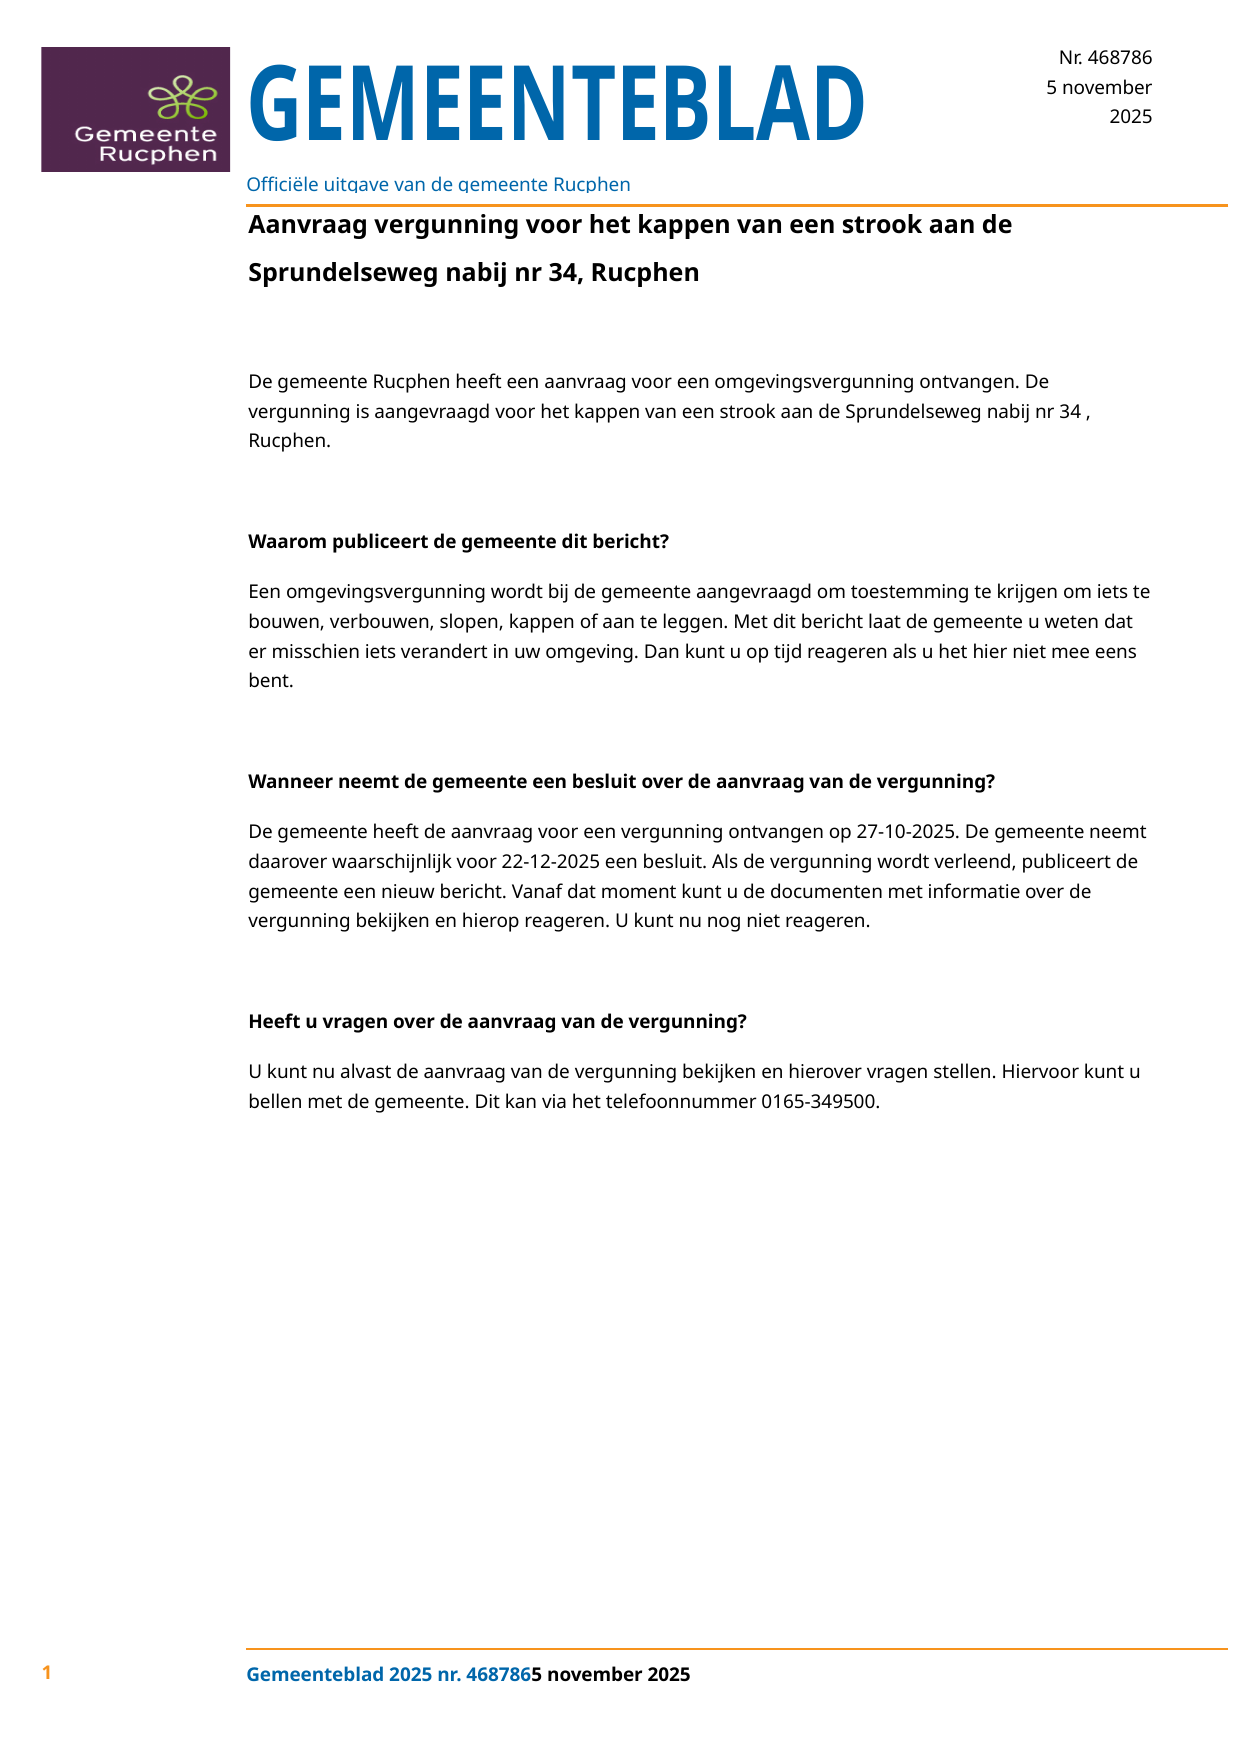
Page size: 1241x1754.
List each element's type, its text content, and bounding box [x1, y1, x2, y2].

text Waarom publiceert de gemeente dit bericht? [248, 528, 1152, 554]
text Aanvraag vergunning voor het kappen van een strook aan de Sprundelseweg nabij nr 34, Rucphen [248, 207, 1152, 288]
text De gemeente heeft de aanvraag voor een vergunning ontvangen op 27-10-2025. De gemeente neemt daarover waarschijnlijk voor 22-12-2025 een besluit. Als de vergunning wordt verleend, publiceert de gemeente een nieuw bericht. Vanaf dat moment kunt u de documenten met informatie over de vergunning bekijken en hierop reageren. U kunt nu nog niet reageren. [248, 819, 1152, 933]
text Heeft u vragen over de aanvraag van de vergunning? [248, 1008, 1152, 1034]
text De gemeente Rucphen heeft een aanvraag voor een omgevingsvergunning ontvangen. De vergunning is aangevraagd voor het kappen van een strook aan de Sprundelseweg nabij nr 34 , Rucphen. [248, 368, 1152, 453]
text Een omgevingsvergunning wordt bij de gemeente aangevraagd om toestemming te krijgen om iets te bouwen, verbouwen, slopen, kappen of aan te leggen. Met dit bericht laat de gemeente u weten dat er misschien iets verandert in uw omgeving. Dan kunt u op tijd reageren als u het hier niet mee eens bent. [248, 579, 1152, 693]
picture [41, 47, 231, 172]
text U kunt nu alvast de aanvraag van de vergunning bekijken en hierover vragen stellen. Hiervoor kunt u bellen met de gemeente. Dit kan via het telefoonnummer 0165-349500. [248, 1059, 1152, 1114]
text Wanneer neemt de gemeente een besluit over de aanvraag van de vergunning? [248, 768, 1152, 794]
